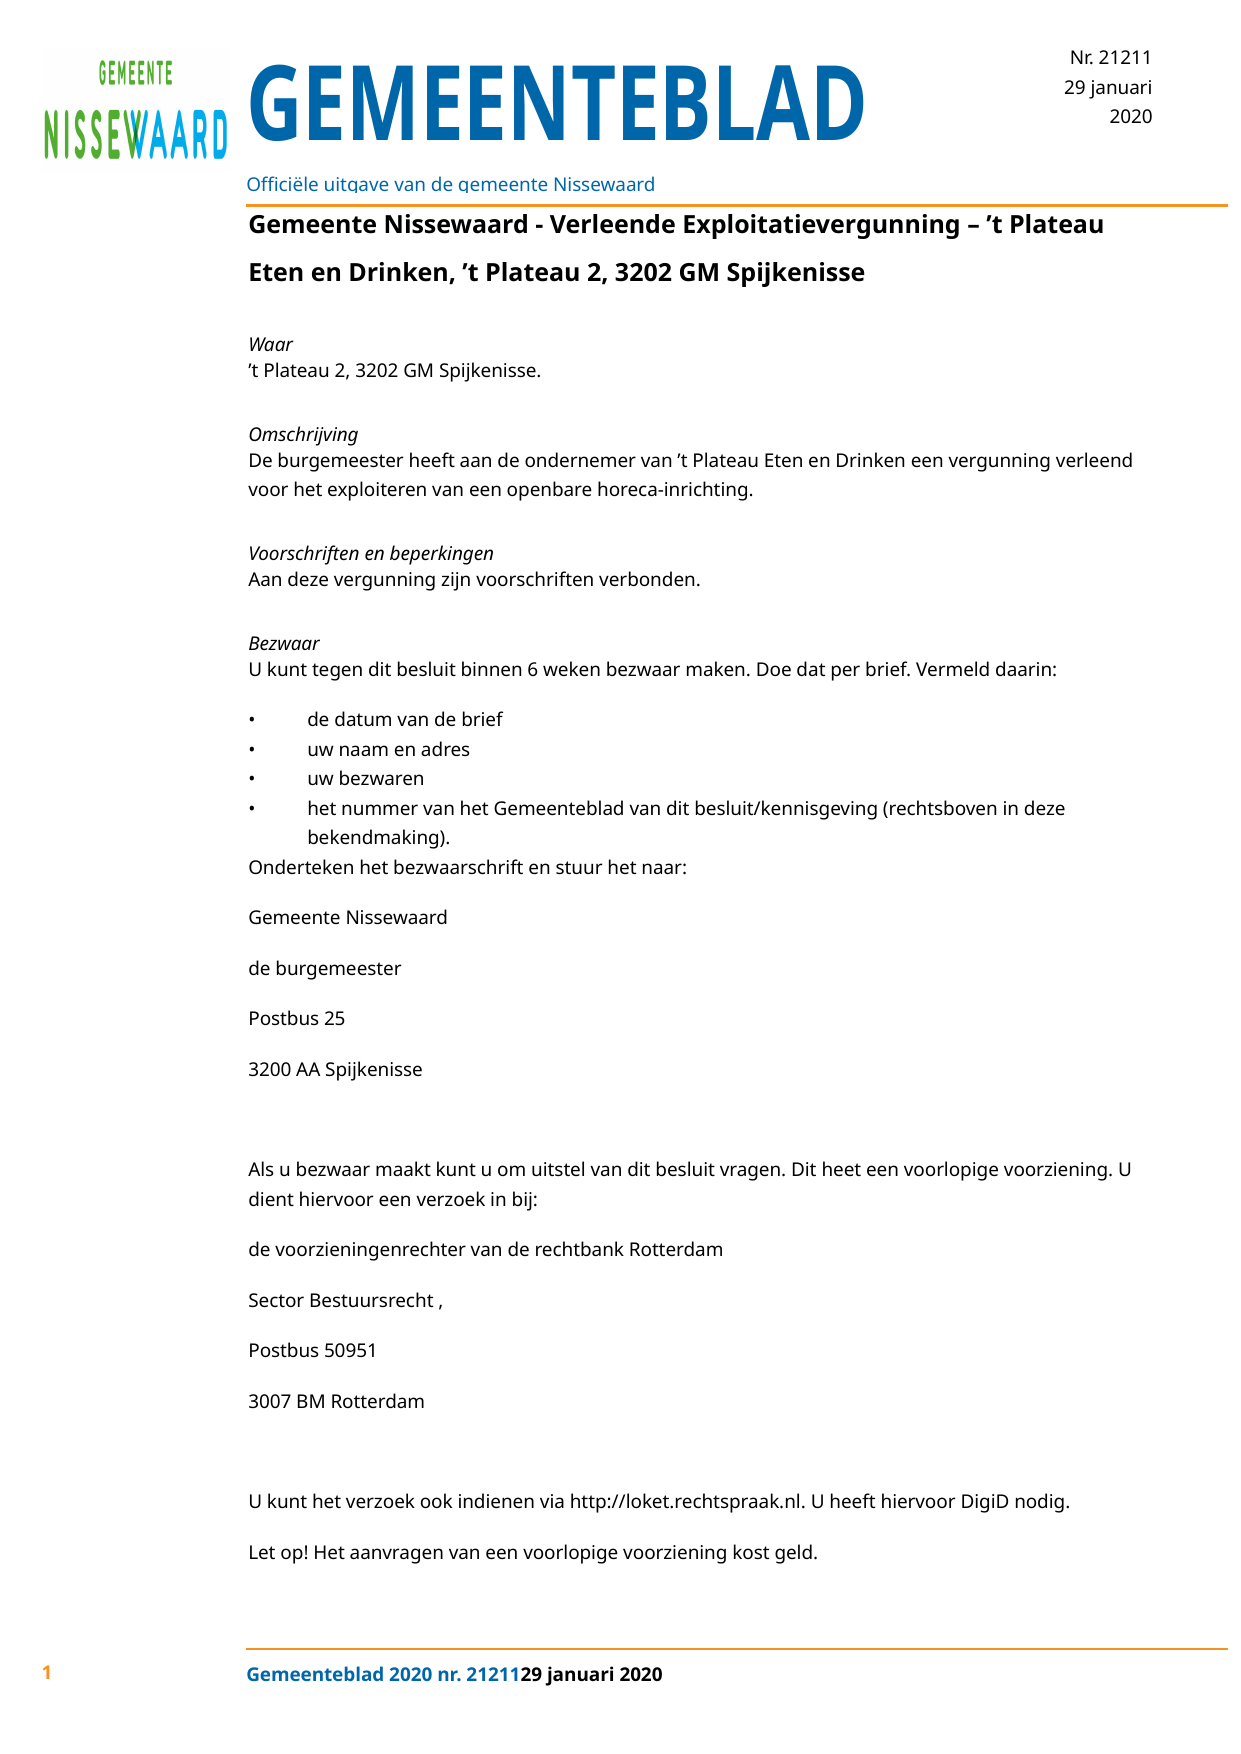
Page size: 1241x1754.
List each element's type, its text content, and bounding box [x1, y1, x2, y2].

picture [41, 47, 231, 172]
text 3200 AA Spijkenisse [248, 1056, 1152, 1082]
text Postbus 50951 [248, 1337, 1152, 1363]
text Bezwaar [248, 630, 1152, 656]
text U kunt het verzoek ook indienen via http://loket.rechtspraak.nl. U heeft hiervoor DigiD nodig. [248, 1489, 1152, 1514]
text Als u bezwaar maakt kunt u om uitstel van dit besluit vragen. Dit heet een voorlopige voorziening. U dient hiervoor een verzoek in bij: [248, 1157, 1152, 1212]
text Postbus 25 [248, 1005, 1152, 1031]
text de burgemeester [248, 955, 1152, 981]
text Aan deze vergunning zijn voorschriften verbonden. [248, 566, 1152, 592]
list uw naam en adres [248, 736, 1152, 762]
text Gemeente Nissewaard - Verleende Exploitatievergunning – ’t Plateau Eten en Drinken, ’t Plateau 2, 3202 GM Spijkenisse [248, 207, 1152, 288]
text Waar [248, 331, 1152, 357]
text Voorschriften en beperkingen [248, 540, 1152, 566]
text Let op! Het aanvragen van een voorlopige voorziening kost geld. [248, 1539, 1152, 1565]
text Sector Bestuursrecht , [248, 1287, 1152, 1313]
text 3007 BM Rotterdam [248, 1388, 1152, 1414]
list uw bezwaren [248, 765, 1152, 791]
text De burgemeester heeft aan de ondernemer van ’t Plateau Eten en Drinken een vergunning verleend voor het exploiteren van een openbare horeca-inrichting. [248, 447, 1152, 502]
list het nummer van het Gemeenteblad van dit besluit/kennisgeving (rechtsboven in deze bekendmaking). [248, 795, 1152, 850]
text Onderteken het bezwaarschrift en stuur het naar: [248, 854, 1152, 880]
list de datum van de brief [248, 706, 1152, 732]
text de voorzieningenrechter van de rechtbank Rotterdam [248, 1237, 1152, 1262]
text ’t Plateau 2, 3202 GM Spijkenisse. [248, 357, 1152, 383]
text U kunt tegen dit besluit binnen 6 weken bezwaar maken. Doe dat per brief. Vermeld daarin: [248, 656, 1152, 682]
text Gemeente Nissewaard [248, 904, 1152, 930]
text Omschrijving [248, 421, 1152, 447]
